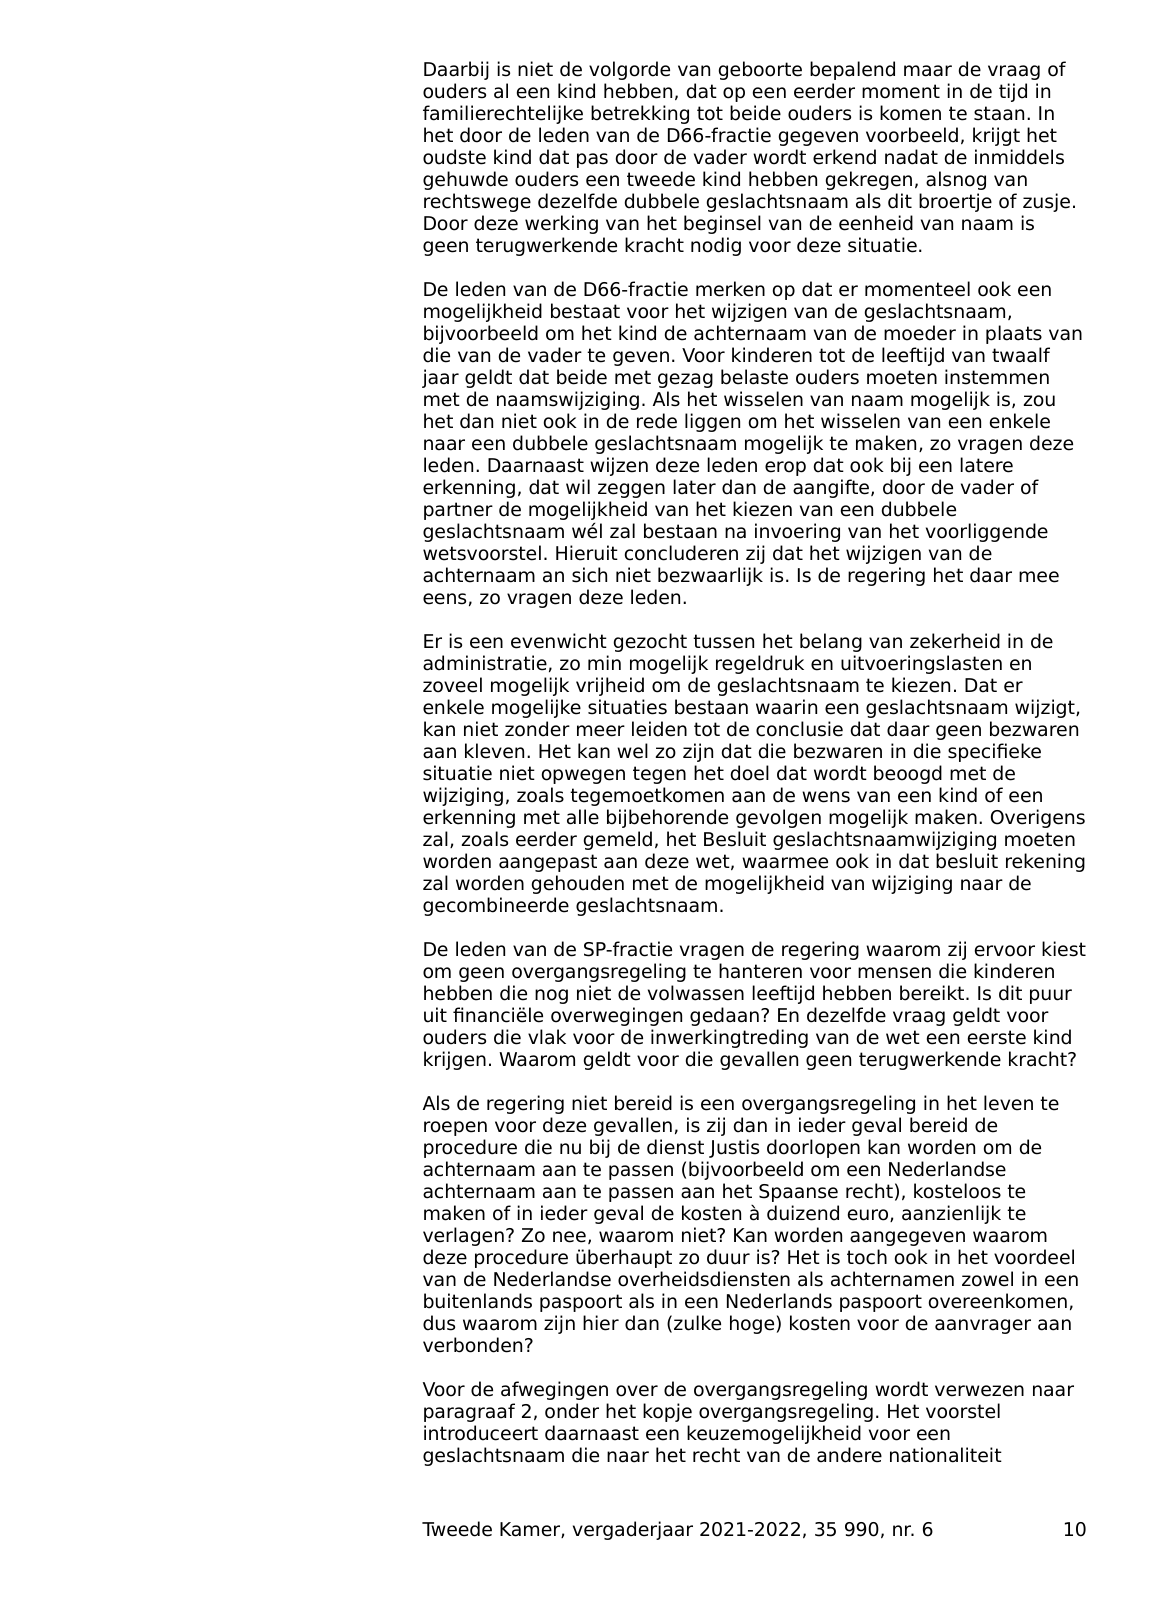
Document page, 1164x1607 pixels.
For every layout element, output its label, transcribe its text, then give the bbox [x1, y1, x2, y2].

text De leden van de D66-fractie merken op dat er momenteel ook een mogelijkheid bestaat voor het wijzigen van de geslachtsnaam, bijvoorbeeld om het kind de achternaam van de moeder in plaats van die van de vader te geven. Voor kinderen tot de leeftijd van twaalf jaar geldt dat beide met gezag belaste ouders moeten instemmen met de naamswijziging. Als het wisselen van naam mogelijk is, zou het dan niet ook in de rede liggen om het wisselen van een enkele naar een dubbele geslachtsnaam mogelijk te maken, zo vragen deze leden. Daarnaast wijzen deze leden erop dat ook bij een latere erkenning, dat wil zeggen later dan de aangifte, door de vader of partner de mogelijkheid van het kiezen van een dubbele geslachtsnaam wél zal bestaan na invoering van het voorliggende wetsvoorstel. Hieruit concluderen zij dat het wijzigen van de achternaam an sich niet bezwaarlijk is. Is de regering het daar mee eens, zo vragen deze leden. [422, 279, 1087, 609]
text Daarbij is niet de volgorde van geboorte bepalend maar de vraag of ouders al een kind hebben, dat op een eerder moment in de tijd in familierechtelijke betrekking tot beide ouders is komen te staan. In het door de leden van de D66-fractie gegeven voorbeeld, krijgt het oudste kind dat pas door de vader wordt erkend nadat de inmiddels gehuwde ouders een tweede kind hebben gekregen, alsnog van rechtswege dezelfde dubbele geslachtsnaam als dit broertje of zusje. Door deze werking van het beginsel van de eenheid van naam is geen terugwerkende kracht nodig voor deze situatie. [422, 59, 1087, 257]
text Voor de afwegingen over de overgangsregeling wordt verwezen naar paragraaf 2, onder het kopje overgangsregeling. Het voorstel introduceert daarnaast een keuzemogelijkheid voor een geslachtsnaam die naar het recht van de andere nationaliteit [422, 1379, 1087, 1467]
text Er is een evenwicht gezocht tussen het belang van zekerheid in de administratie, zo min mogelijk regeldruk en uitvoeringslasten en zoveel mogelijk vrijheid om de geslachtsnaam te kiezen. Dat er enkele mogelijke situaties bestaan waarin een geslachtsnaam wijzigt, kan niet zonder meer leiden tot de conclusie dat daar geen bezwaren aan kleven. Het kan wel zo zijn dat die bezwaren in die specifieke situatie niet opwegen tegen het doel dat wordt beoogd met de wijziging, zoals tegemoetkomen aan de wens van een kind of een erkenning met alle bijbehorende gevolgen mogelijk maken. Overigens zal, zoals eerder gemeld, het Besluit geslachtsnaamwijziging moeten worden aangepast aan deze wet, waarmee ook in dat besluit rekening zal worden gehouden met de mogelijkheid van wijziging naar de gecombineerde geslachtsnaam. [422, 631, 1087, 917]
text Als de regering niet bereid is een overgangsregeling in het leven te roepen voor deze gevallen, is zij dan in ieder geval bereid de procedure die nu bij de dienst Justis doorlopen kan worden om de achternaam aan te passen (bijvoorbeeld om een Nederlandse achternaam aan te passen aan het Spaanse recht), kosteloos te maken of in ieder geval de kosten à duizend euro, aanzienlijk te verlagen? Zo nee, waarom niet? Kan worden aangegeven waarom deze procedure überhaupt zo duur is? Het is toch ook in het voordeel van de Nederlandse overheidsdiensten als achternamen zowel in een buitenlands paspoort als in een Nederlands paspoort overeenkomen, dus waarom zijn hier dan (zulke hoge) kosten voor de aanvrager aan verbonden? [422, 1093, 1087, 1357]
text De leden van de SP-fractie vragen de regering waarom zij ervoor kiest om geen overgangsregeling te hanteren voor mensen die kinderen hebben die nog niet de volwassen leeftijd hebben bereikt. Is dit puur uit financiële overwegingen gedaan? En dezelfde vraag geldt voor ouders die vlak voor de inwerkingtreding van de wet een eerste kind krijgen. Waarom geldt voor die gevallen geen terugwerkende kracht? [422, 939, 1087, 1071]
